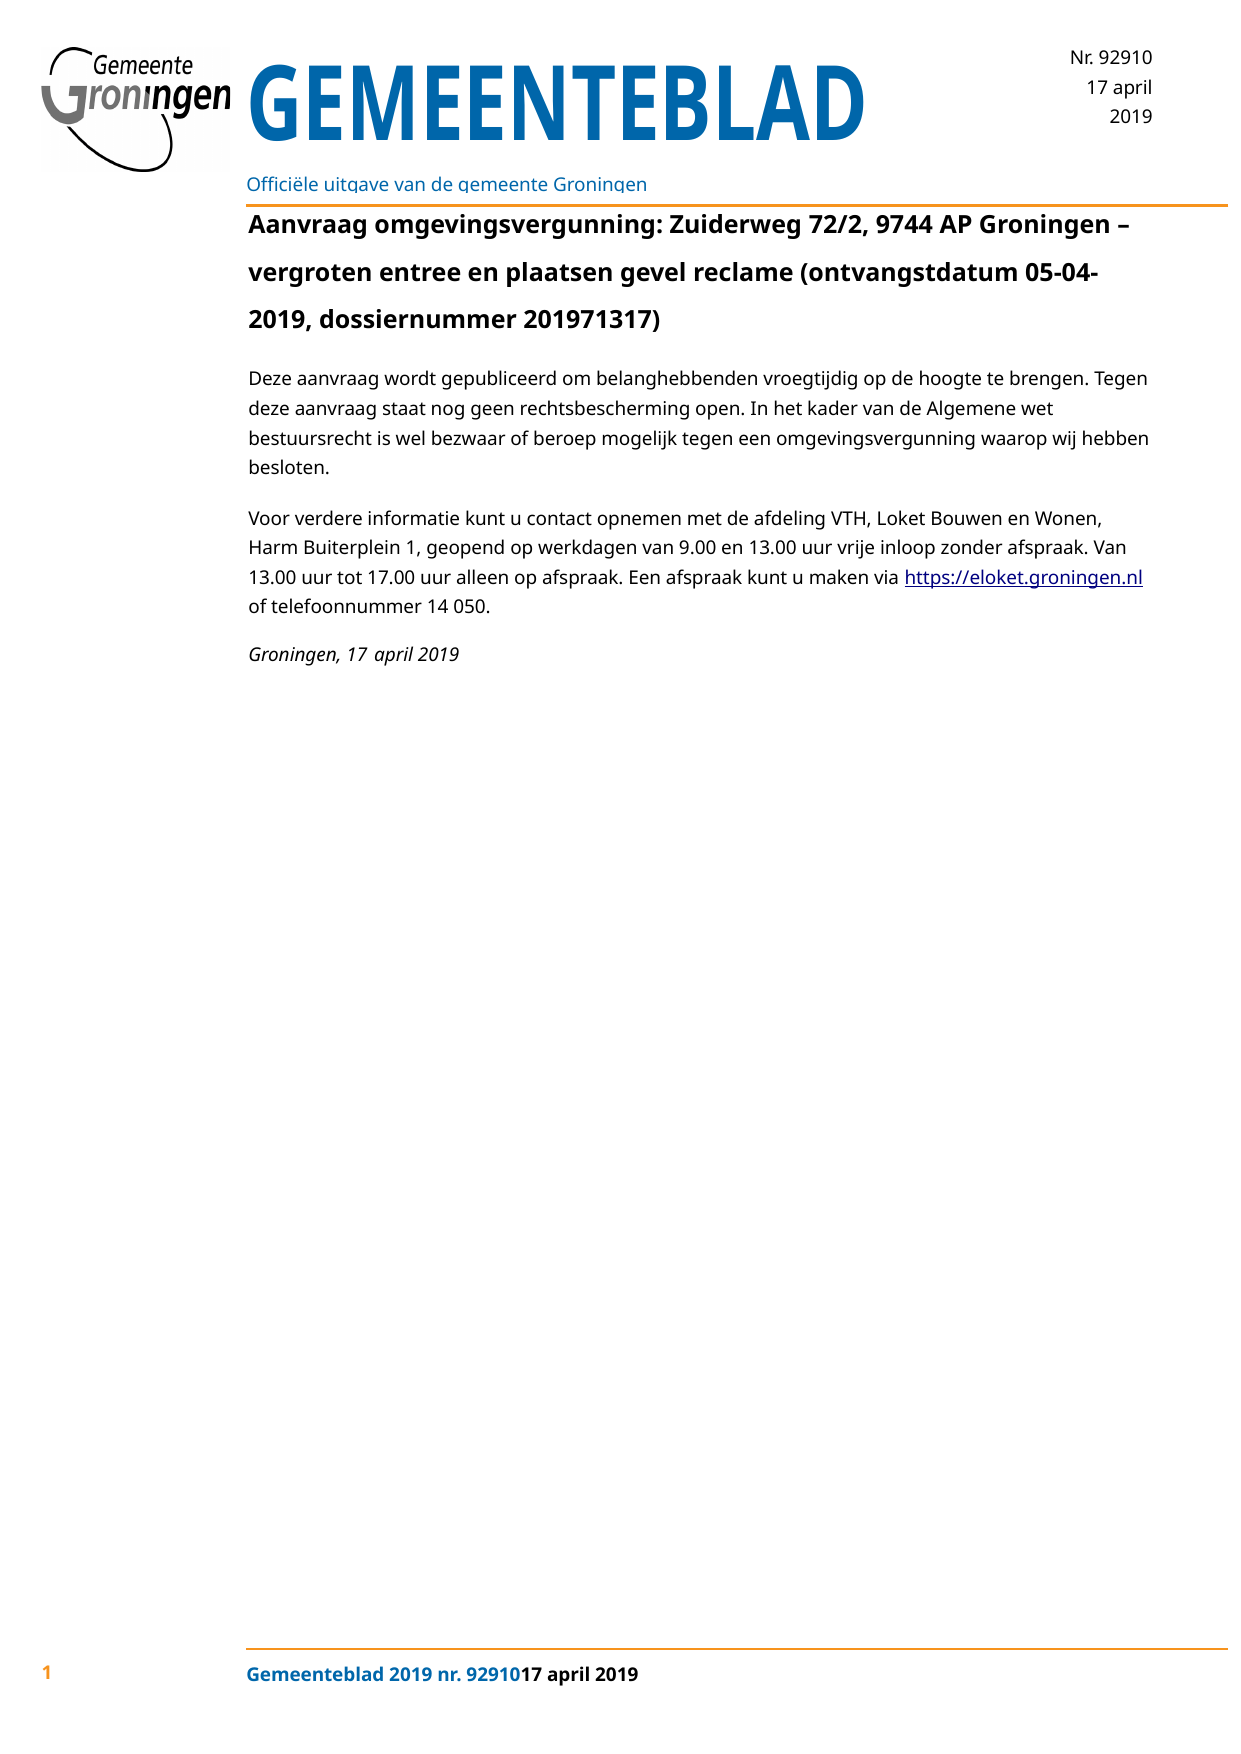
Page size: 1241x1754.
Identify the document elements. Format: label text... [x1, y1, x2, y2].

text Voor verdere informatie kunt u contact opnemen met de afdeling VTH, Loket Bouwen en Wonen, Harm Buiterplein 1, geopend op werkdagen van 9.00 en 13.00 uur vrije inloop zonder afspraak. Van 13.00 uur tot 17.00 uur alleen op afspraak. Een afspraak kunt u maken via https://eloket.groningen.nl of telefoonnummer 14 050. [248, 505, 1152, 619]
picture [41, 47, 231, 172]
text Groningen, 17 april 2019 [248, 641, 1152, 667]
text Aanvraag omgevingsvergunning: Zuiderweg 72/2, 9744 AP Groningen – vergroten entree en plaatsen gevel reclame (ontvangstdatum 05-04-2019, dossiernummer 201971317) [248, 207, 1152, 336]
text Deze aanvraag wordt gepubliceerd om belanghebbenden vroegtijdig op de hoogte te brengen. Tegen deze aanvraag staat nog geen rechtsbescherming open. In het kader van de Algemene wet bestuursrecht is wel bezwaar of beroep mogelijk tegen een omgevingsvergunning waarop wij hebben besloten. [248, 366, 1152, 480]
